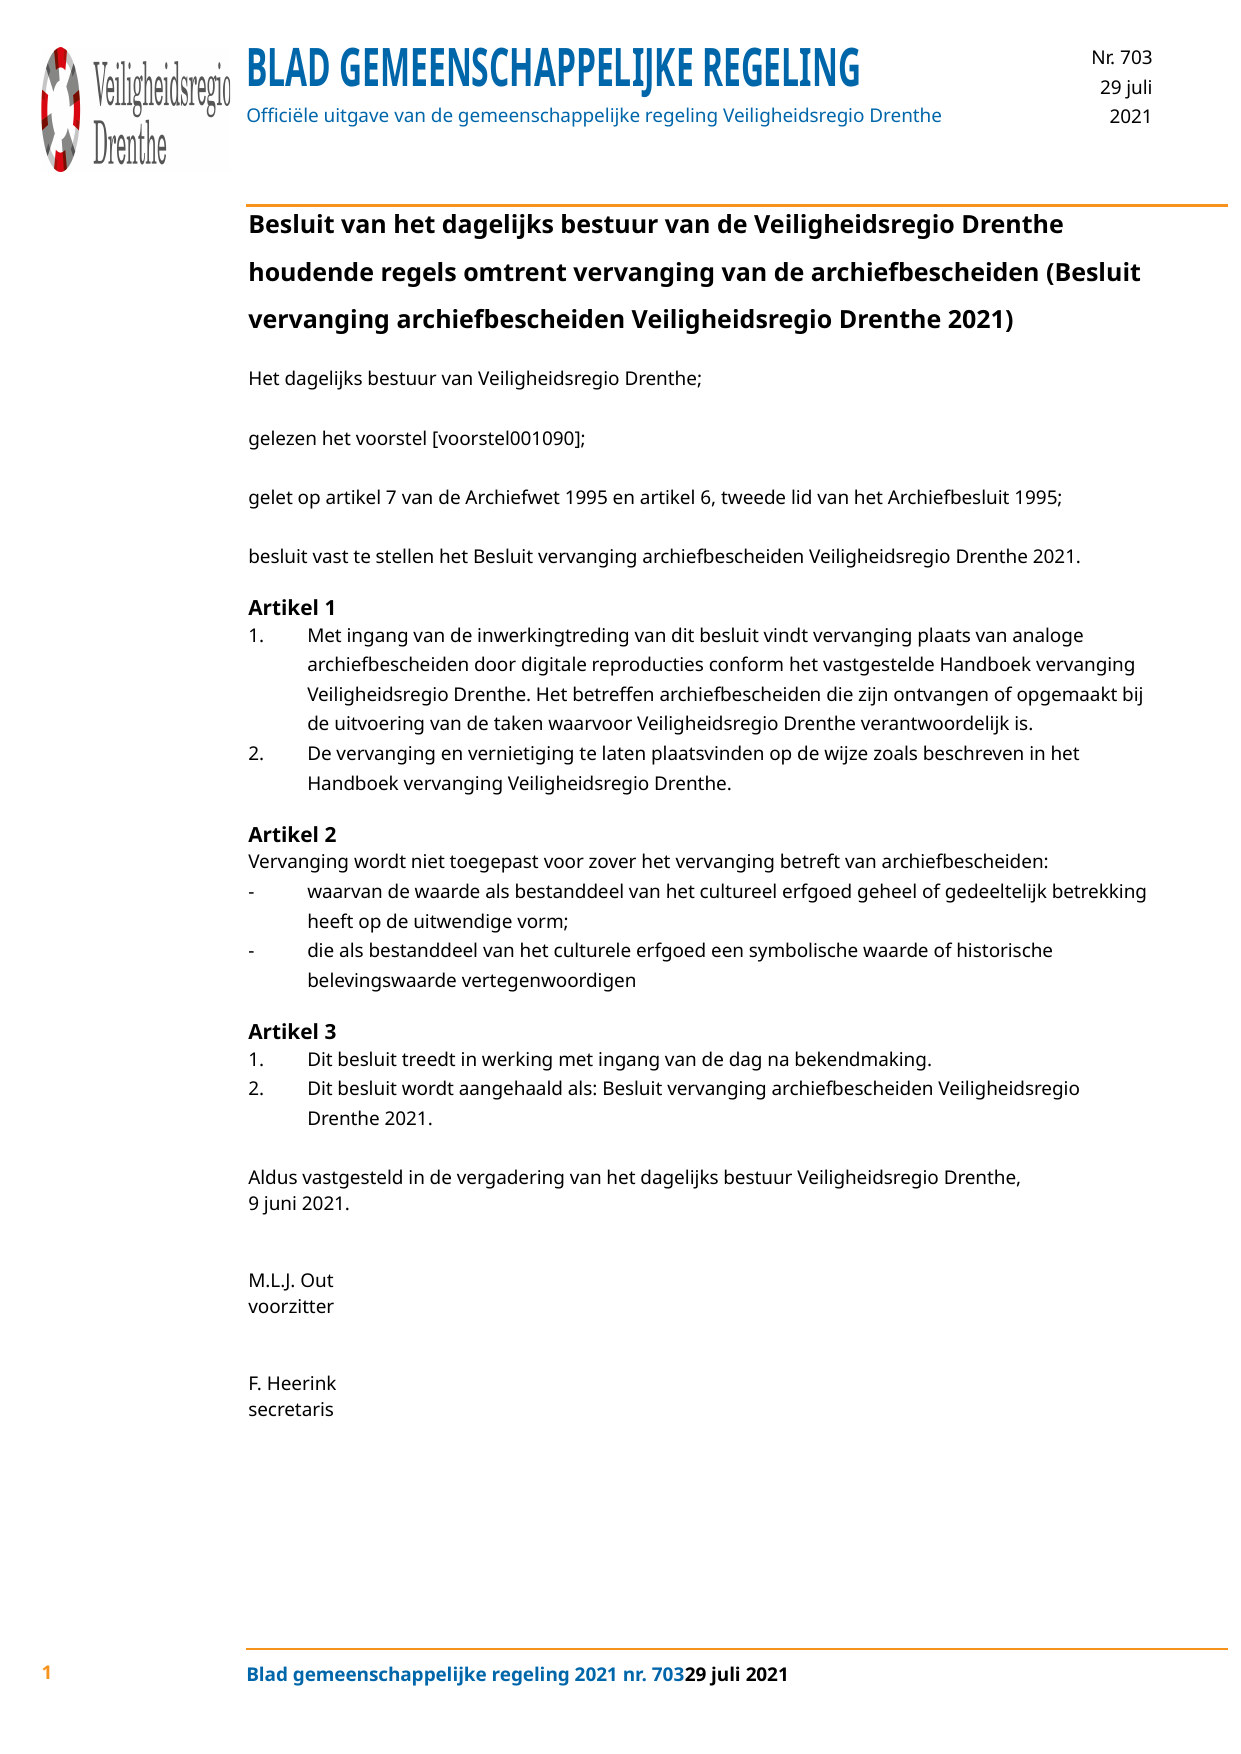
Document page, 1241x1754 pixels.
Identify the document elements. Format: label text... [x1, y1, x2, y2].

text Aldus vastgesteld in de vergadering van het dagelijks bestuur Veiligheidsregio Drenthe, [248, 1164, 1152, 1190]
list Met ingang van de inwerkingtreding van dit besluit vindt vervanging plaats van analoge archiefbescheiden door digitale reproducties conform het vastgestelde Handboek vervanging Veiligheidsregio Drenthe. Het betreffen archiefbescheiden die zijn ontvangen of opgemaakt bij de uitvoering van de taken waarvoor Veiligheidsregio Drenthe verantwoordelijk is. [248, 622, 1152, 736]
text Besluit van het dagelijks bestuur van de Veiligheidsregio Drenthe houdende regels omtrent vervanging van de archiefbescheiden (Besluit vervanging archiefbescheiden Veiligheidsregio Drenthe 2021) [248, 207, 1152, 336]
text secretaris [248, 1396, 1152, 1421]
list De vervanging en vernietiging te laten plaatsvinden op de wijze zoals beschreven in het Handboek vervanging Veiligheidsregio Drenthe. [248, 740, 1152, 796]
text Het dagelijks bestuur van Veiligheidsregio Drenthe; [248, 366, 1152, 391]
text gelet op artikel 7 van de Archiefwet 1995 en artikel 6, tweede lid van het Archiefbesluit 1995; [248, 484, 1152, 509]
text Artikel 2 [248, 820, 1152, 849]
text 9 juni 2021. [248, 1190, 1152, 1216]
text M.L.J. Out [248, 1267, 1152, 1293]
text F. Heerink [248, 1370, 1152, 1396]
picture [41, 47, 231, 172]
text Vervanging wordt niet toegepast voor zover het vervanging betreft van archiefbescheiden: [248, 849, 1152, 874]
text besluit vast te stellen het Besluit vervanging archiefbescheiden Veiligheidsregio Drenthe 2021. [248, 543, 1152, 569]
text Artikel 3 [248, 1017, 1152, 1046]
list die als bestanddeel van het culturele erfgoed een symbolische waarde of historische belevingswaarde vertegenwoordigen [248, 937, 1152, 993]
text Artikel 1 [248, 593, 1152, 622]
text gelezen het voorstel [voorstel001090]; [248, 425, 1152, 450]
list Dit besluit treedt in werking met ingang van de dag na bekendmaking. [248, 1046, 1152, 1072]
text voorzitter [248, 1293, 1152, 1318]
list Dit besluit wordt aangehaald als: Besluit vervanging archiefbescheiden Veiligheidsregio Drenthe 2021. [248, 1075, 1152, 1131]
list waarvan de waarde als bestanddeel van het cultureel erfgoed geheel of gedeeltelijk betrekking heeft op de uitwendige vorm; [248, 878, 1152, 933]
